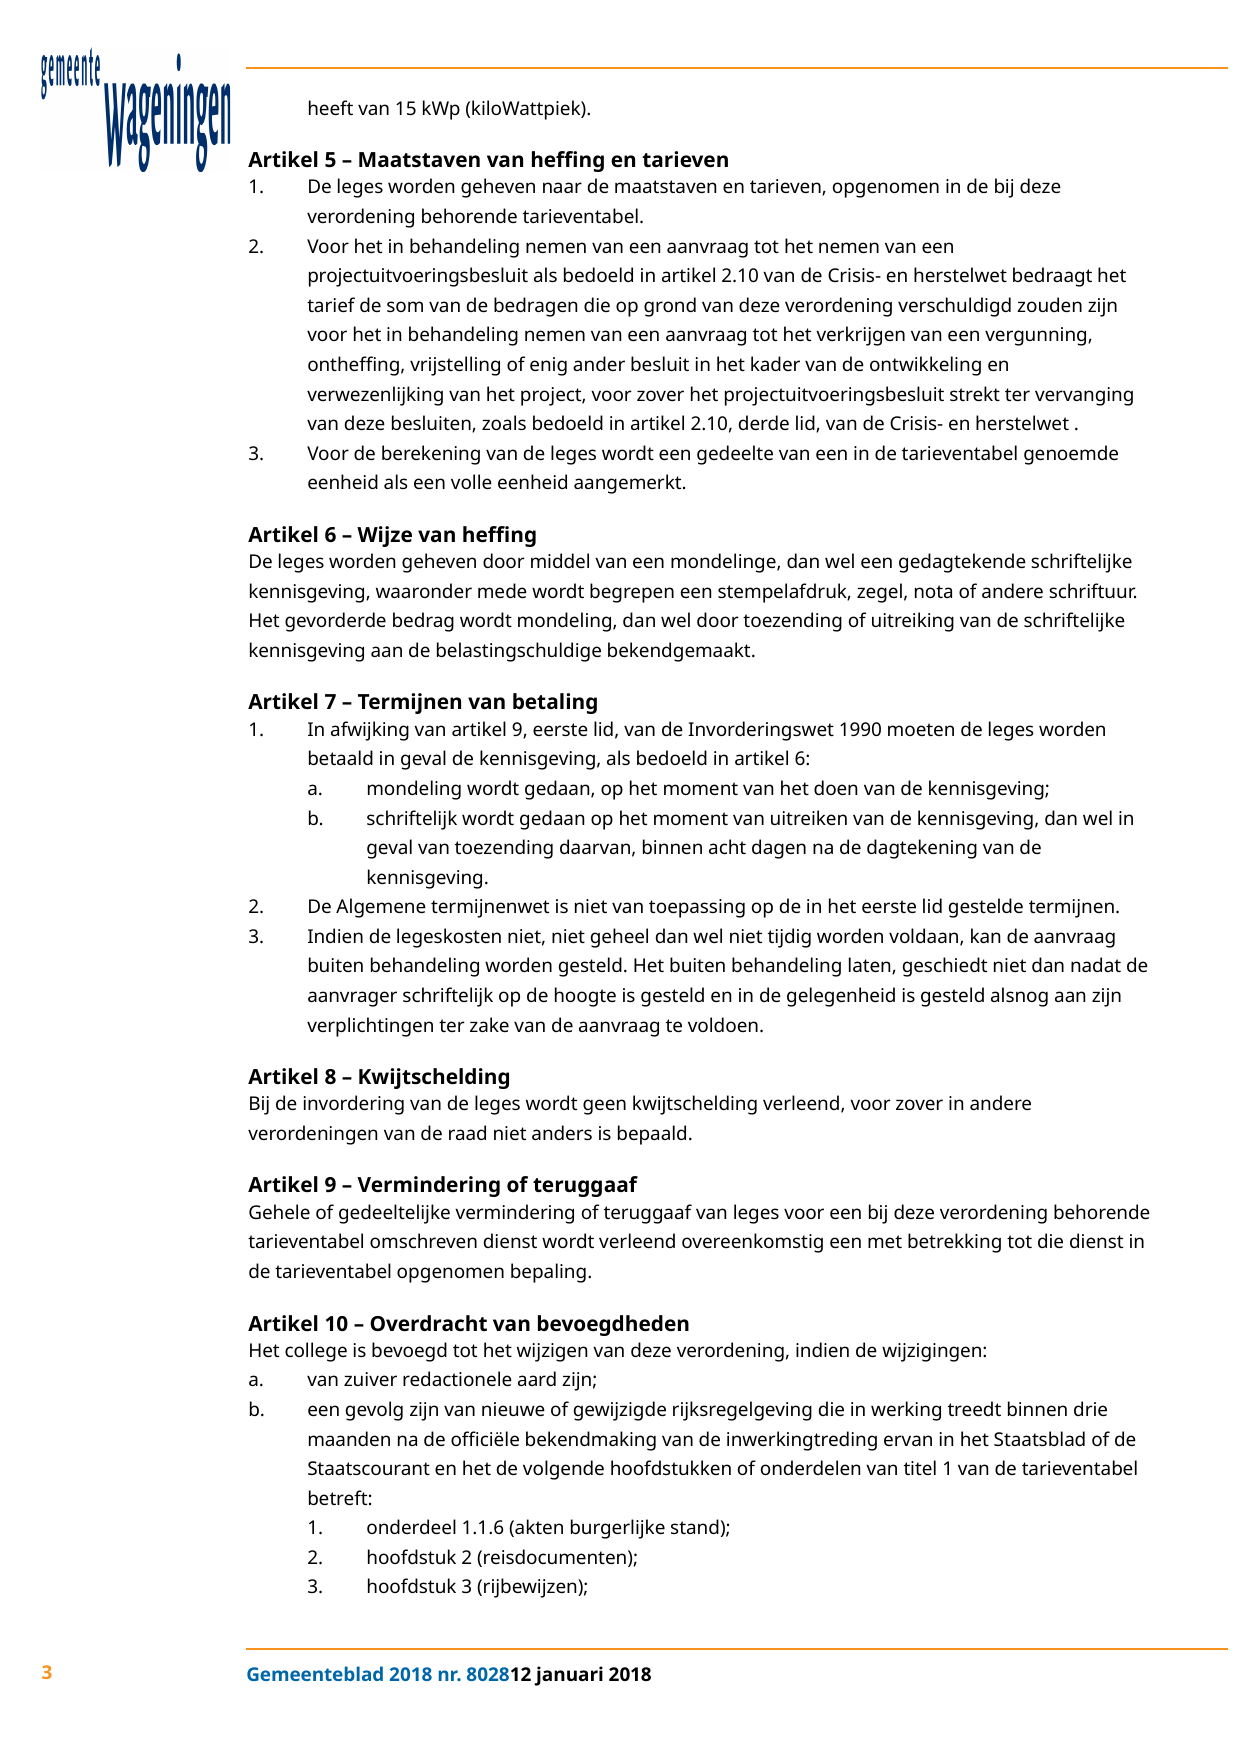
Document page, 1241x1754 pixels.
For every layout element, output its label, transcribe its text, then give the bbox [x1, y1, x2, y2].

text Artikel 5 – Maatstaven van heffing en tarieven [248, 145, 1152, 174]
text Bij de invordering van de leges wordt geen kwijtschelding verleend, voor zover in andere verordeningen van de raad niet anders is bepaald. [248, 1091, 1152, 1146]
list onderdeel 1.1.6 (akten burgerlijke stand); [307, 1514, 1152, 1540]
text Artikel 10 – Overdracht van bevoegdheden [248, 1309, 1152, 1337]
text Het college is bevoegd tot het wijzigen van deze verordening, indien de wijzigingen: [248, 1337, 1152, 1363]
list Voor de berekening van de leges wordt een gedeelte van een in de tarieventabel genoemde eenheid als een volle eenheid aangemerkt. [248, 440, 1152, 495]
picture [41, 47, 231, 172]
list Voor het in behandeling nemen van een aanvraag tot het nemen van een projectuitvoeringsbesluit als bedoeld in artikel 2.10 van de Crisis- en herstelwet bedraagt het tarief de som van de bedragen die op grond van deze verordening verschuldigd zouden zijn voor het in behandeling nemen van een aanvraag tot het verkrijgen van een vergunning, ontheffing, vrijstelling of enig ander besluit in het kader van de ontwikkeling en verwezenlijking van het project, voor zover het projectuitvoeringsbesluit strekt ter vervanging van deze besluiten, zoals bedoeld in artikel 2.10, derde lid, van de Crisis- en herstelwet . [248, 233, 1152, 436]
text Artikel 7 – Termijnen van betaling [248, 687, 1152, 716]
list heeft van 15 kWp (kiloWattpiek). [248, 95, 1152, 121]
list hoofdstuk 2 (reisdocumenten); [307, 1544, 1152, 1570]
list De leges worden geheven naar de maatstaven en tarieven, opgenomen in de bij deze verordening behorende tarieventabel. [248, 174, 1152, 229]
text Artikel 9 – Vermindering of teruggaaf [248, 1171, 1152, 1199]
text De leges worden geheven door middel van een mondelinge, dan wel een gedagtekende schriftelijke kennisgeving, waaronder mede wordt begrepen een stempelafdruk, zegel, nota of andere schriftuur. [248, 548, 1152, 604]
text Artikel 8 – Kwijtschelding [248, 1062, 1152, 1091]
text Gehele of gedeeltelijke vermindering of teruggaaf van leges voor een bij deze verordening behorende tarieventabel omschreven dienst wordt verleend overeenkomstig een met betrekking tot die dienst in de tarieventabel opgenomen bepaling. [248, 1199, 1152, 1284]
text Het gevorderde bedrag wordt mondeling, dan wel door toezending of uitreiking van de schriftelijke kennisgeving aan de belastingschuldige bekendgemaakt. [248, 607, 1152, 663]
text Artikel 6 – Wijze van heffing [248, 520, 1152, 548]
list In afwijking van artikel 9, eerste lid, van de Invorderingswet 1990 moeten de leges worden betaald in geval de kennisgeving, als bedoeld in artikel 6: [248, 716, 1152, 771]
list De Algemene termijnenwet is niet van toepassing op de in het eerste lid gestelde termijnen. [248, 893, 1152, 919]
list mondeling wordt gedaan, op het moment van het doen van de kennisgeving; [307, 775, 1152, 801]
list van zuiver redactionele aard zijn; [248, 1367, 1152, 1392]
list Indien de legeskosten niet, niet geheel dan wel niet tijdig worden voldaan, kan de aanvraag buiten behandeling worden gesteld. Het buiten behandeling laten, geschiedt niet dan nadat de aanvrager schriftelijk op de hoogte is gesteld en in de gelegenheid is gesteld alsnog aan zijn verplichtingen ter zake van de aanvraag te voldoen. [248, 923, 1152, 1037]
list schriftelijk wordt gedaan op het moment van uitreiken van de kennisgeving, dan wel in geval van toezending daarvan, binnen acht dagen na de dagtekening van de kennisgeving. [307, 805, 1152, 889]
list hoofdstuk 3 (rijbewijzen); [307, 1574, 1152, 1599]
list een gevolg zijn van nieuwe of gewijzigde rijksregelgeving die in werking treedt binnen drie maanden na de officiële bekendmaking van de inwerkingtreding ervan in het Staatsblad of de Staatscourant en het de volgende hoofdstukken of onderdelen van titel 1 van de tarieventabel betreft: [248, 1396, 1152, 1511]
